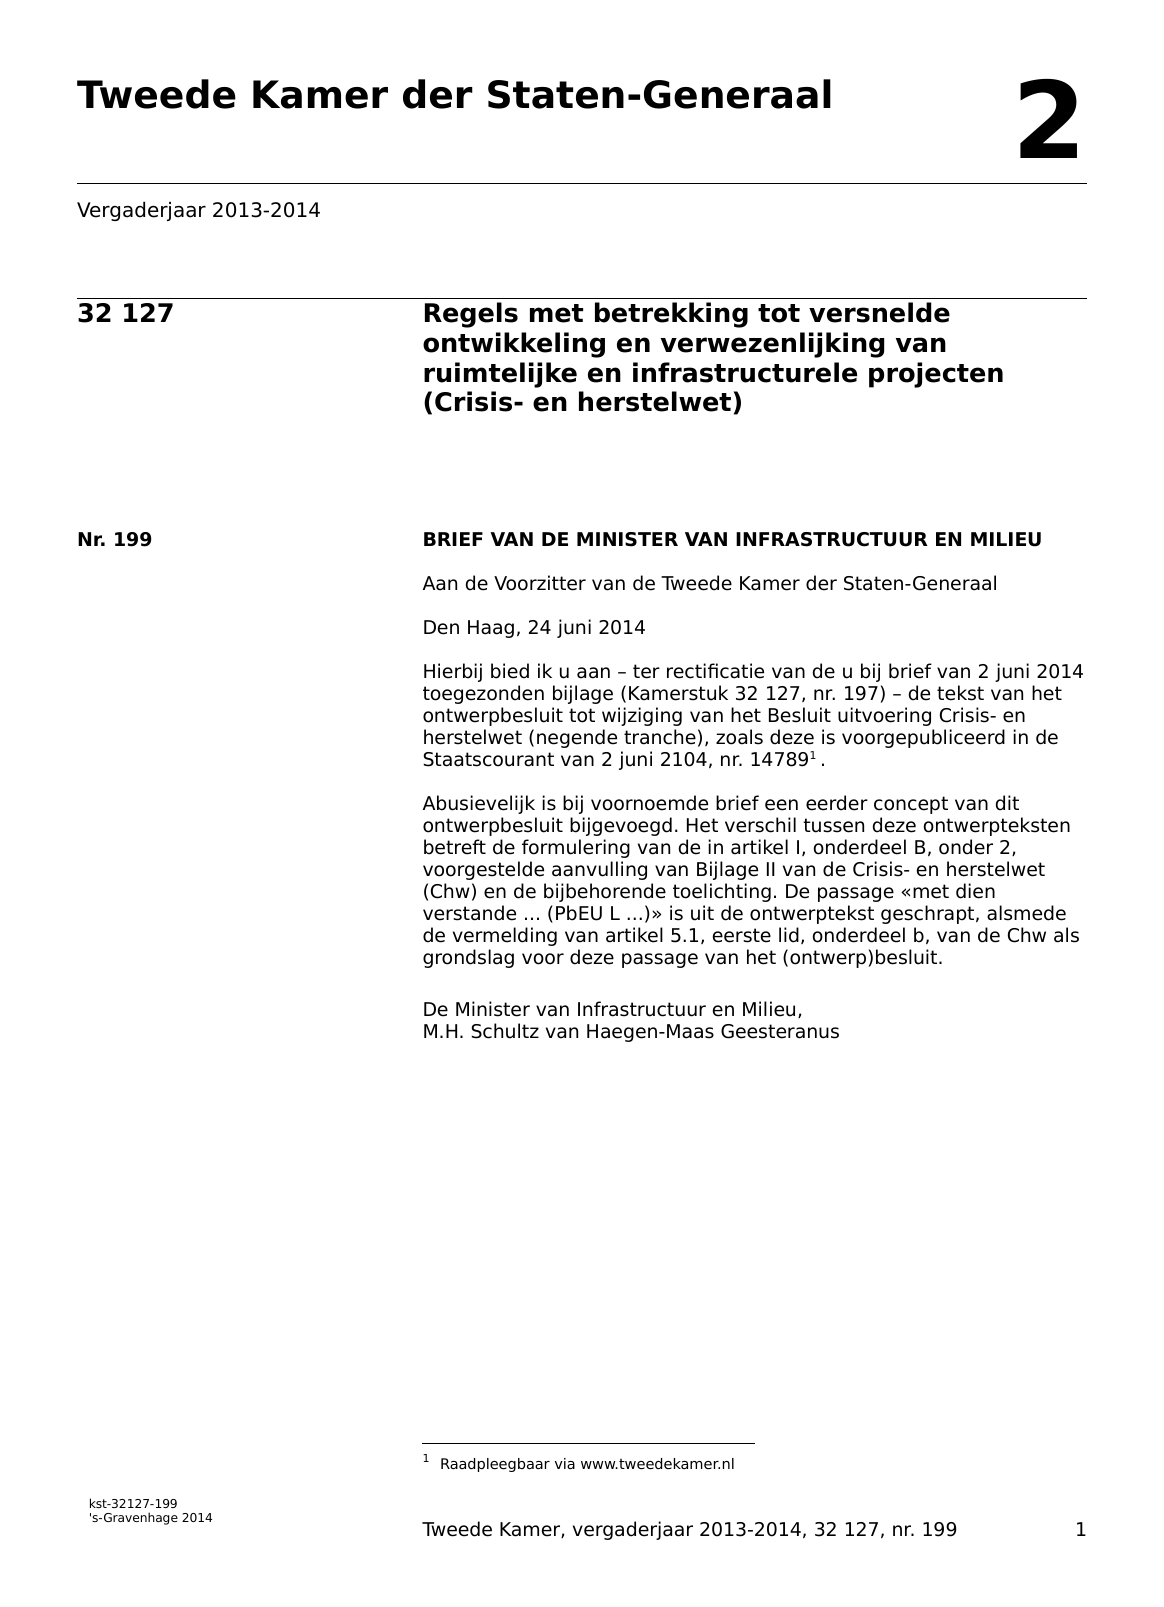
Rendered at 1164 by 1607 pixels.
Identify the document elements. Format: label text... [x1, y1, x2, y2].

table_header 2 [886, 59, 1087, 183]
text 's-Gravenhage 2014 [88, 1511, 323, 1525]
table_cell Vergaderjaar 2013-2014 [77, 184, 1087, 298]
table_header Tweede Kamer der Staten-Generaal [77, 59, 886, 183]
text De Minister van Infrastructuur en Milieu, M.H. Schultz van Haegen-Maas Geesteranus [422, 999, 1087, 1043]
text Aan de Voorzitter van de Tweede Kamer der Staten-Generaal [422, 573, 1087, 595]
text Den Haag, 24 juni 2014 [422, 617, 1087, 639]
text Hierbij bied ik u aan – ter rectificatie van de u bij brief van 2 juni 2014 toegezonden bijlage (Kamerstuk 32 127, nr. 197) – de tekst van het ontwerpbesluit tot wijziging van het Besluit uitvoering Crisis- en herstelwet (negende tranche), zoals deze is voorgepubliceerd in de Staatscourant van 2 juni 2104, nr. 14789. [422, 661, 1087, 771]
subtitle 32 127 Regels met betrekking tot versnelde ontwikkeling en verwezenlijking van ruimtelijke en infrastructurele projecten (Crisis- en herstelwet) [77, 299, 1087, 418]
text Abusievelijk is bij voornoemde brief een eerder concept van dit ontwerpbesluit bijgevoegd. Het verschil tussen deze ontwerpteksten betreft de formulering van de in artikel I, onderdeel B, onder 2, voorgestelde aanvulling van Bijlage II van de Crisis- en herstelwet (Chw) en de bijbehorende toelichting. De passage «met dien verstande ... (PbEU L ...)» is uit de ontwerptekst geschrapt, alsmede de vermelding van artikel 5.1, eerste lid, onderdeel b, van de Chw als grondslag voor deze passage van het (ontwerp)besluit. [422, 793, 1087, 969]
text Raadpleegbaar via www.tweedekamer.nl [422, 1452, 1087, 1474]
text kst-32127-199 [88, 1497, 323, 1511]
subtitle Nr. 199 BRIEF VAN DE MINISTER VAN INFRASTRUCTUUR EN MILIEU [77, 529, 1087, 551]
